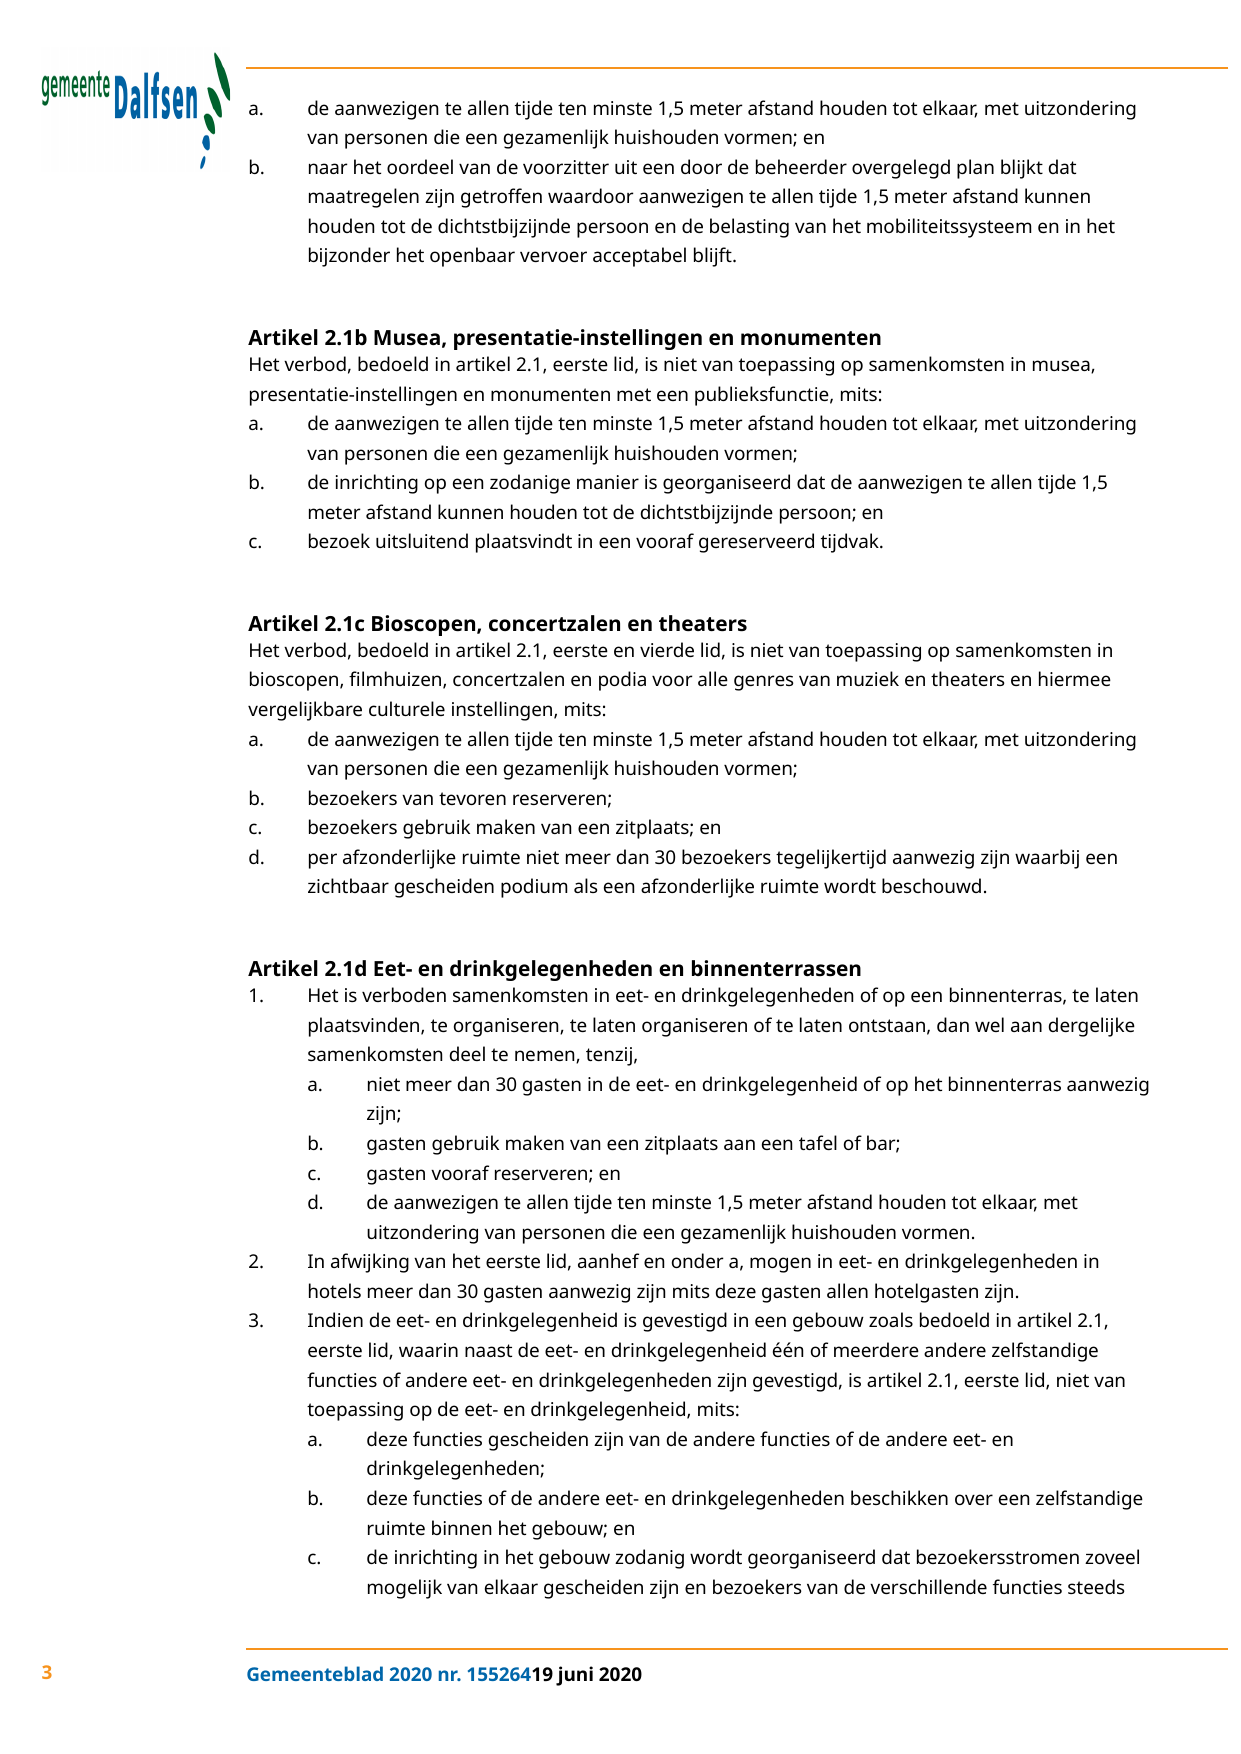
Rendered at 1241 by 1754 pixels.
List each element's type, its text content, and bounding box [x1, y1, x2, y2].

list Het is verboden samenkomsten in eet- en drinkgelegenheden of op een binnenterras, te laten plaatsvinden, te organiseren, te laten organiseren of te laten ontstaan, dan wel aan dergelijke samenkomsten deel te nemen, tenzij, [248, 982, 1152, 1067]
list niet meer dan 30 gasten in de eet- en drinkgelegenheid of op het binnenterras aanwezig zijn; [307, 1071, 1152, 1126]
picture [41, 47, 231, 172]
list per afzonderlijke ruimte niet meer dan 30 bezoekers tegelijkertijd aanwezig zijn waarbij een zichtbaar gescheiden podium als een afzonderlijke ruimte wordt beschouwd. [248, 844, 1152, 899]
list gasten gebruik maken van een zitplaats aan een tafel of bar; [307, 1130, 1152, 1156]
list de aanwezigen te allen tijde ten minste 1,5 meter afstand houden tot elkaar, met uitzondering van personen die een gezamenlijk huishouden vormen; en [248, 95, 1152, 150]
list de inrichting in het gebouw zodanig wordt georganiseerd dat bezoekersstromen zoveel mogelijk van elkaar gescheiden zijn en bezoekers van de verschillende functies steeds [307, 1544, 1152, 1599]
list deze functies of de andere eet- en drinkgelegenheden beschikken over een zelfstandige ruimte binnen het gebouw; en [307, 1485, 1152, 1540]
list de aanwezigen te allen tijde ten minste 1,5 meter afstand houden tot elkaar, met uitzondering van personen die een gezamenlijk huishouden vormen; [248, 726, 1152, 781]
list In afwijking van het eerste lid, aanhef en onder a, mogen in eet- en drinkgelegenheden in hotels meer dan 30 gasten aanwezig zijn mits deze gasten allen hotelgasten zijn. [248, 1248, 1152, 1304]
list de inrichting op een zodanige manier is georganiseerd dat de aanwezigen te allen tijde 1,5 meter afstand kunnen houden tot de dichtstbijzijnde persoon; en [248, 469, 1152, 525]
list deze functies gescheiden zijn van de andere functies of de andere eet- en drinkgelegenheden; [307, 1426, 1152, 1481]
text Artikel 2.1b Musea, presentatie-instellingen en monumenten [248, 323, 1152, 351]
text Het verbod, bedoeld in artikel 2.1, eerste en vierde lid, is niet van toepassing op samenkomsten in bioscopen, filmhuizen, concertzalen en podia voor alle genres van muziek en theaters en hiermee vergelijkbare culturele instellingen, mits: [248, 637, 1152, 722]
list bezoekers gebruik maken van een zitplaats; en [248, 814, 1152, 840]
list naar het oordeel van de voorzitter uit een door de beheerder overgelegd plan blijkt dat maatregelen zijn getroffen waardoor aanwezigen te allen tijde 1,5 meter afstand kunnen houden tot de dichtstbijzijnde persoon en de belasting van het mobiliteitssysteem en in het bijzonder het openbaar vervoer acceptabel blijft. [248, 154, 1152, 268]
text Artikel 2.1d Eet- en drinkgelegenheden en binnenterrassen [248, 954, 1152, 982]
list de aanwezigen te allen tijde ten minste 1,5 meter afstand houden tot elkaar, met uitzondering van personen die een gezamenlijk huishouden vormen. [307, 1189, 1152, 1244]
text Artikel 2.1c Bioscopen, concertzalen en theaters [248, 609, 1152, 637]
list gasten vooraf reserveren; en [307, 1160, 1152, 1185]
list bezoekers van tevoren reserveren; [248, 785, 1152, 811]
text Het verbod, bedoeld in artikel 2.1, eerste lid, is niet van toepassing op samenkomsten in musea, presentatie-instellingen en monumenten met een publieksfunctie, mits: [248, 351, 1152, 406]
list bezoek uitsluitend plaatsvindt in een vooraf gereserveerd tijdvak. [248, 529, 1152, 554]
list de aanwezigen te allen tijde ten minste 1,5 meter afstand houden tot elkaar, met uitzondering van personen die een gezamenlijk huishouden vormen; [248, 410, 1152, 466]
list Indien de eet- en drinkgelegenheid is gevestigd in een gebouw zoals bedoeld in artikel 2.1, eerste lid, waarin naast de eet- en drinkgelegenheid één of meerdere andere zelfstandige functies of andere eet- en drinkgelegenheden zijn gevestigd, is artikel 2.1, eerste lid, niet van toepassing op de eet- en drinkgelegenheid, mits: [248, 1308, 1152, 1422]
